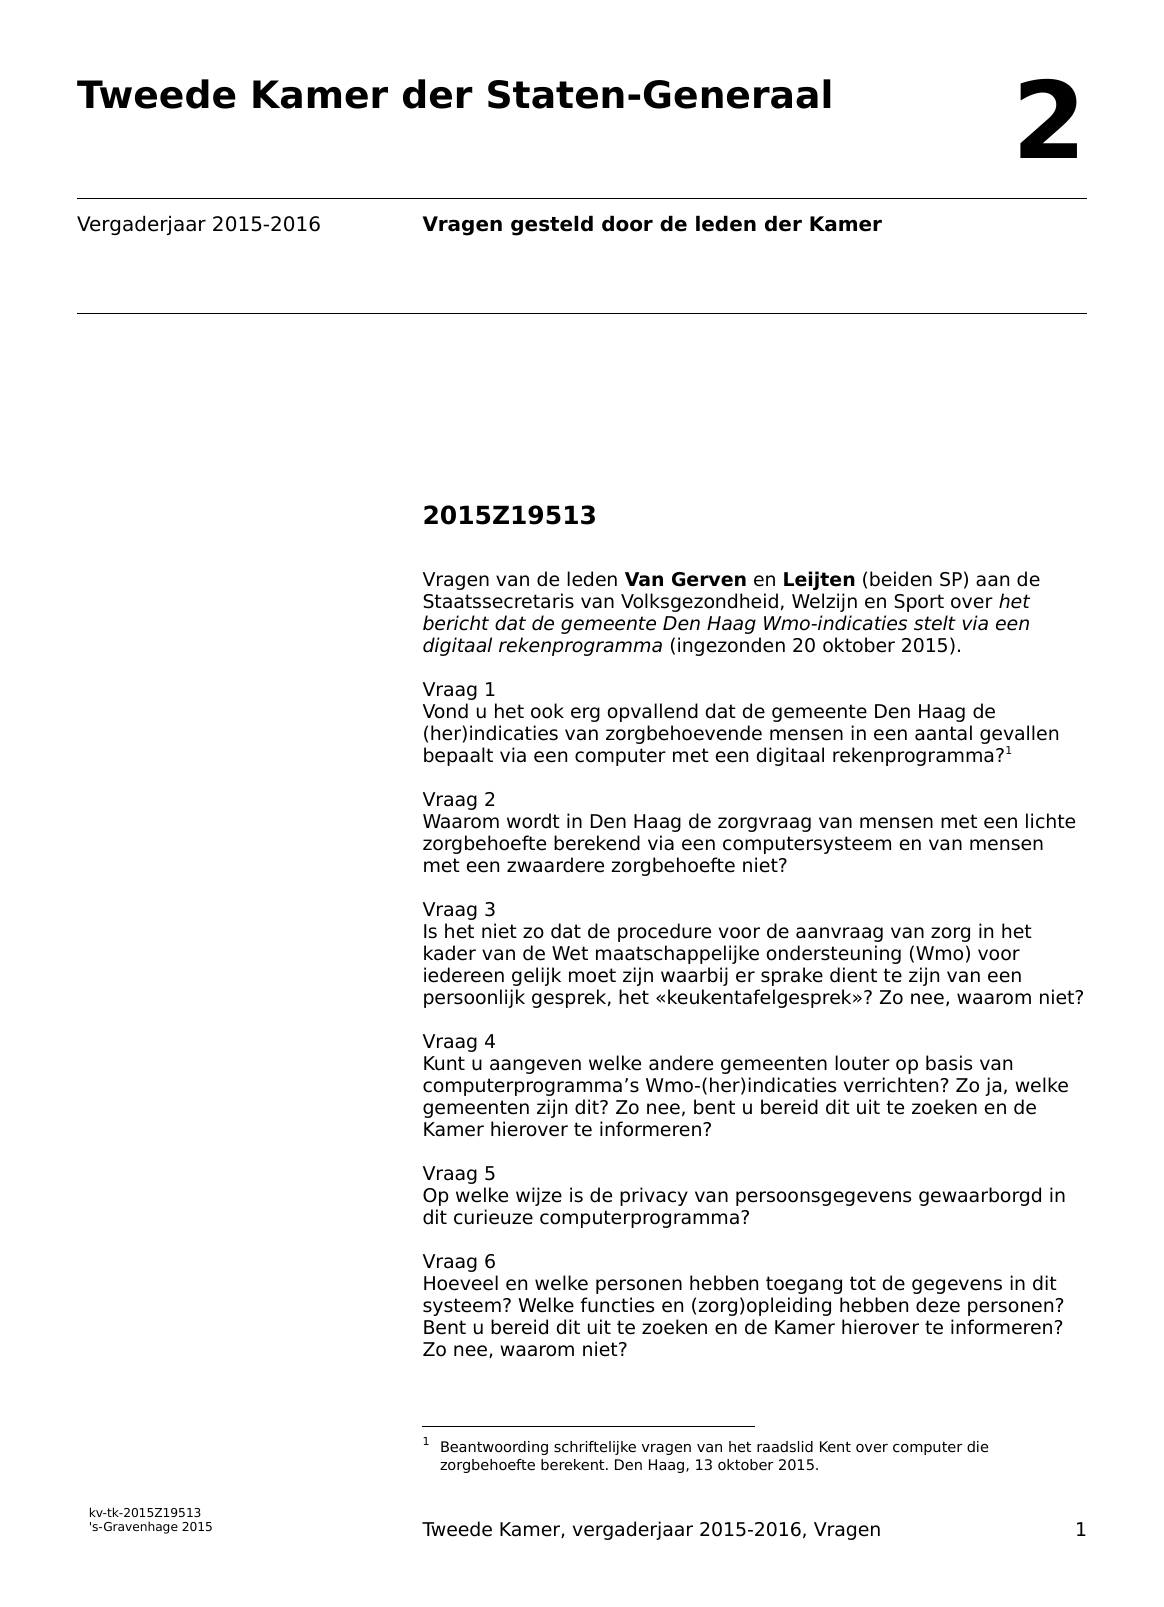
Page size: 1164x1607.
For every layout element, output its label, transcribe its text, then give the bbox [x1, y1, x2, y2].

text 's-Gravenhage 2015 [88, 1520, 323, 1534]
text Vraag 5 [422, 1163, 1087, 1185]
text Vraag 3 [422, 899, 1087, 921]
table_cell Vergaderjaar 2015-2016 [77, 199, 422, 313]
text Vragen van de leden Van Gerven en Leijten (beiden SP) aan de Staatssecretaris van Volksgezondheid, Welzijn en Sport over het bericht dat de gemeente Den Haag Wmo-indicaties stelt via een digitaal rekenprogramma (ingezonden 20 oktober 2015). [422, 569, 1087, 657]
text kv-tk-2015Z19513 [88, 1506, 323, 1520]
text Vraag 1 [422, 679, 1087, 701]
text Vond u het ook erg opvallend dat de gemeente Den Haag de (her)indicaties van zorgbehoevende mensen in een aantal gevallen bepaalt via een computer met een digitaal rekenprogramma? [422, 701, 1087, 767]
table_header 2 [886, 59, 1087, 198]
text Op welke wijze is de privacy van persoonsgegevens gewaarborgd in dit curieuze computerprogramma? [422, 1185, 1087, 1229]
table_header Tweede Kamer der Staten-Generaal [77, 59, 886, 198]
table_cell Vragen gesteld door de leden der Kamer [422, 199, 1087, 313]
text Waarom wordt in Den Haag de zorgvraag van mensen met een lichte zorgbehoefte berekend via een computersysteem en van mensen met een zwaardere zorgbehoefte niet? [422, 811, 1087, 877]
text Beantwoording schriftelijke vragen van het raadslid Kent over computer die zorgbehoefte berekent. Den Haag, 13 oktober 2015. [422, 1435, 1087, 1474]
text Vraag 4 [422, 1031, 1087, 1053]
text Vraag 6 [422, 1251, 1087, 1273]
text Hoeveel en welke personen hebben toegang tot de gegevens in dit systeem? Welke functies en (zorg)opleiding hebben deze personen? Bent u bereid dit uit te zoeken en de Kamer hierover te informeren? Zo nee, waarom niet? [422, 1273, 1087, 1361]
text Kunt u aangeven welke andere gemeenten louter op basis van computerprogramma’s Wmo-(her)indicaties verrichten? Zo ja, welke gemeenten zijn dit? Zo nee, bent u bereid dit uit te zoeken en de Kamer hierover te informeren? [422, 1053, 1087, 1141]
text Is het niet zo dat de procedure voor de aanvraag van zorg in het kader van de Wet maatschappelijke ondersteuning (Wmo) voor iedereen gelijk moet zijn waarbij er sprake dient te zijn van een persoonlijk gesprek, het «keukentafelgesprek»? Zo nee, waarom niet? [422, 921, 1087, 1009]
text Vraag 2 [422, 789, 1087, 811]
text 2015Z19513 [422, 501, 1087, 531]
